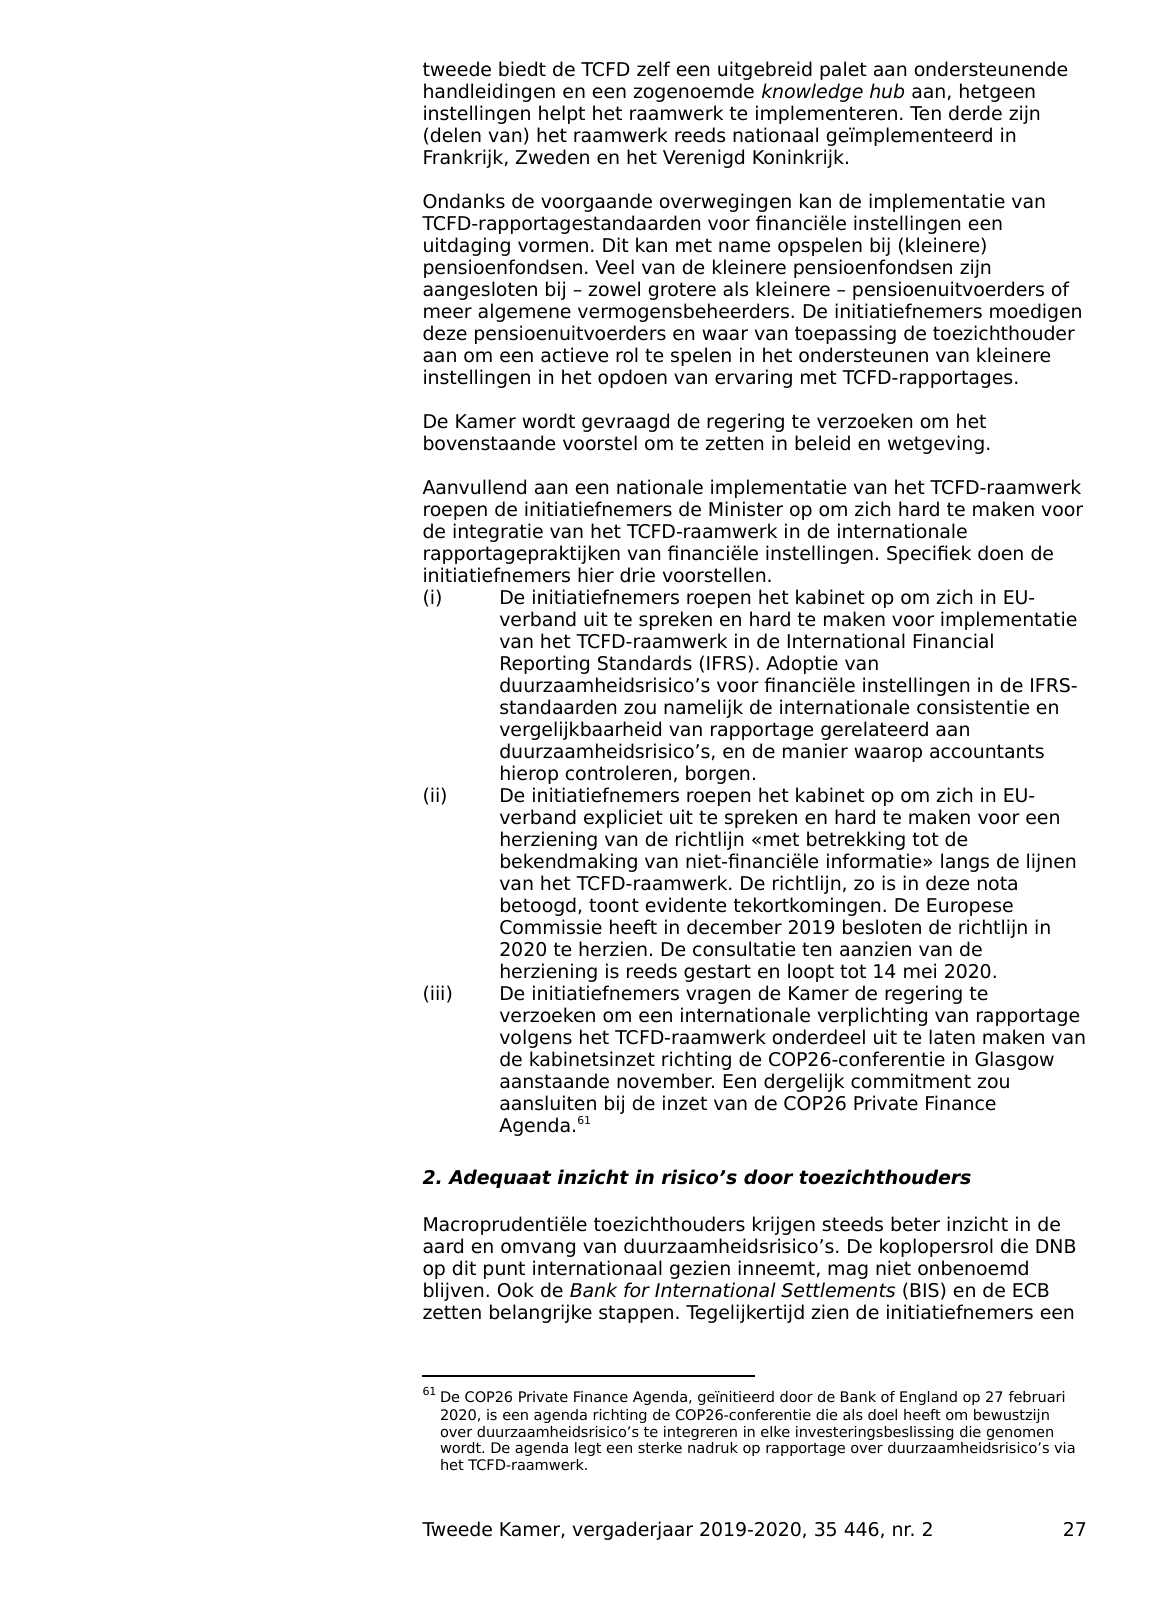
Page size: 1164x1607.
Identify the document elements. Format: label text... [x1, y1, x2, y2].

text De COP26 Private Finance Agenda, geïnitieerd door de Bank of England op 27 februari 2020, is een agenda richting de COP26-conferentie die als doel heeft om bewustzijn over duurzaamheidsrisico’s te integreren in elke investeringsbeslissing die genomen wordt. De agenda legt een sterke nadruk op rapportage over duurzaamheidsrisico’s via het TCFD-raamwerk. [422, 1385, 1087, 1474]
text (i) De initiatiefnemers roepen het kabinet op om zich in EU-verband uit te spreken en hard te maken voor implementatie van het TCFD-raamwerk in de International Financial Reporting Standards (IFRS). Adoptie van duurzaamheidsrisico’s voor financiële instellingen in de IFRS-standaarden zou namelijk de internationale consistentie en vergelijkbaarheid van rapportage gerelateerd aan duurzaamheidsrisico’s, en de manier waarop accountants hierop controleren, borgen. [422, 587, 1087, 785]
text tweede biedt de TCFD zelf een uitgebreid palet aan ondersteunende handleidingen en een zogenoemde knowledge hub aan, hetgeen instellingen helpt het raamwerk te implementeren. Ten derde zijn (delen van) het raamwerk reeds nationaal geïmplementeerd in Frankrijk, Zweden en het Verenigd Koninkrijk. [422, 59, 1087, 169]
text (iii) De initiatiefnemers vragen de Kamer de regering te verzoeken om een internationale verplichting van rapportage volgens het TCFD-raamwerk onderdeel uit te laten maken van de kabinetsinzet richting de COP26-conferentie in Glasgow aanstaande november. Een dergelijk commitment zou aansluiten bij de inzet van de COP26 Private Finance Agenda. [422, 983, 1087, 1137]
text Aanvullend aan een nationale implementatie van het TCFD-raamwerk roepen de initiatiefnemers de Minister op om zich hard te maken voor de integratie van het TCFD-raamwerk in de internationale rapportagepraktijken van financiële instellingen. Specifiek doen de initiatiefnemers hier drie voorstellen. [422, 477, 1087, 587]
subtitle 2. Adequaat inzicht in risico’s door toezichthouders [422, 1167, 1087, 1189]
text Ondanks de voorgaande overwegingen kan de implementatie van TCFD-rapportagestandaarden voor financiële instellingen een uitdaging vormen. Dit kan met name opspelen bij (kleinere) pensioenfondsen. Veel van de kleinere pensioenfondsen zijn aangesloten bij – zowel grotere als kleinere – pensioenuitvoerders of meer algemene vermogensbeheerders. De initiatiefnemers moedigen deze pensioenuitvoerders en waar van toepassing de toezichthouder aan om een actieve rol te spelen in het ondersteunen van kleinere instellingen in het opdoen van ervaring met TCFD-rapportages. [422, 191, 1087, 389]
text Macroprudentiële toezichthouders krijgen steeds beter inzicht in de aard en omvang van duurzaamheidsrisico’s. De koplopersrol die DNB op dit punt internationaal gezien inneemt, mag niet onbenoemd blijven. Ook de Bank for International Settlements (BIS) en de ECB zetten belangrijke stappen. Tegelijkertijd zien de initiatiefnemers een [422, 1214, 1087, 1323]
text (ii) De initiatiefnemers roepen het kabinet op om zich in EU-verband expliciet uit te spreken en hard te maken voor een herziening van de richtlijn «met betrekking tot de bekendmaking van niet-financiële informatie» langs de lijnen van het TCFD-raamwerk. De richtlijn, zo is in deze nota betoogd, toont evidente tekortkomingen. De Europese Commissie heeft in december 2019 besloten de richtlijn in 2020 te herzien. De consultatie ten aanzien van de herziening is reeds gestart en loopt tot 14 mei 2020. [422, 785, 1087, 983]
text De Kamer wordt gevraagd de regering te verzoeken om het bovenstaande voorstel om te zetten in beleid en wetgeving. [422, 411, 1087, 455]
